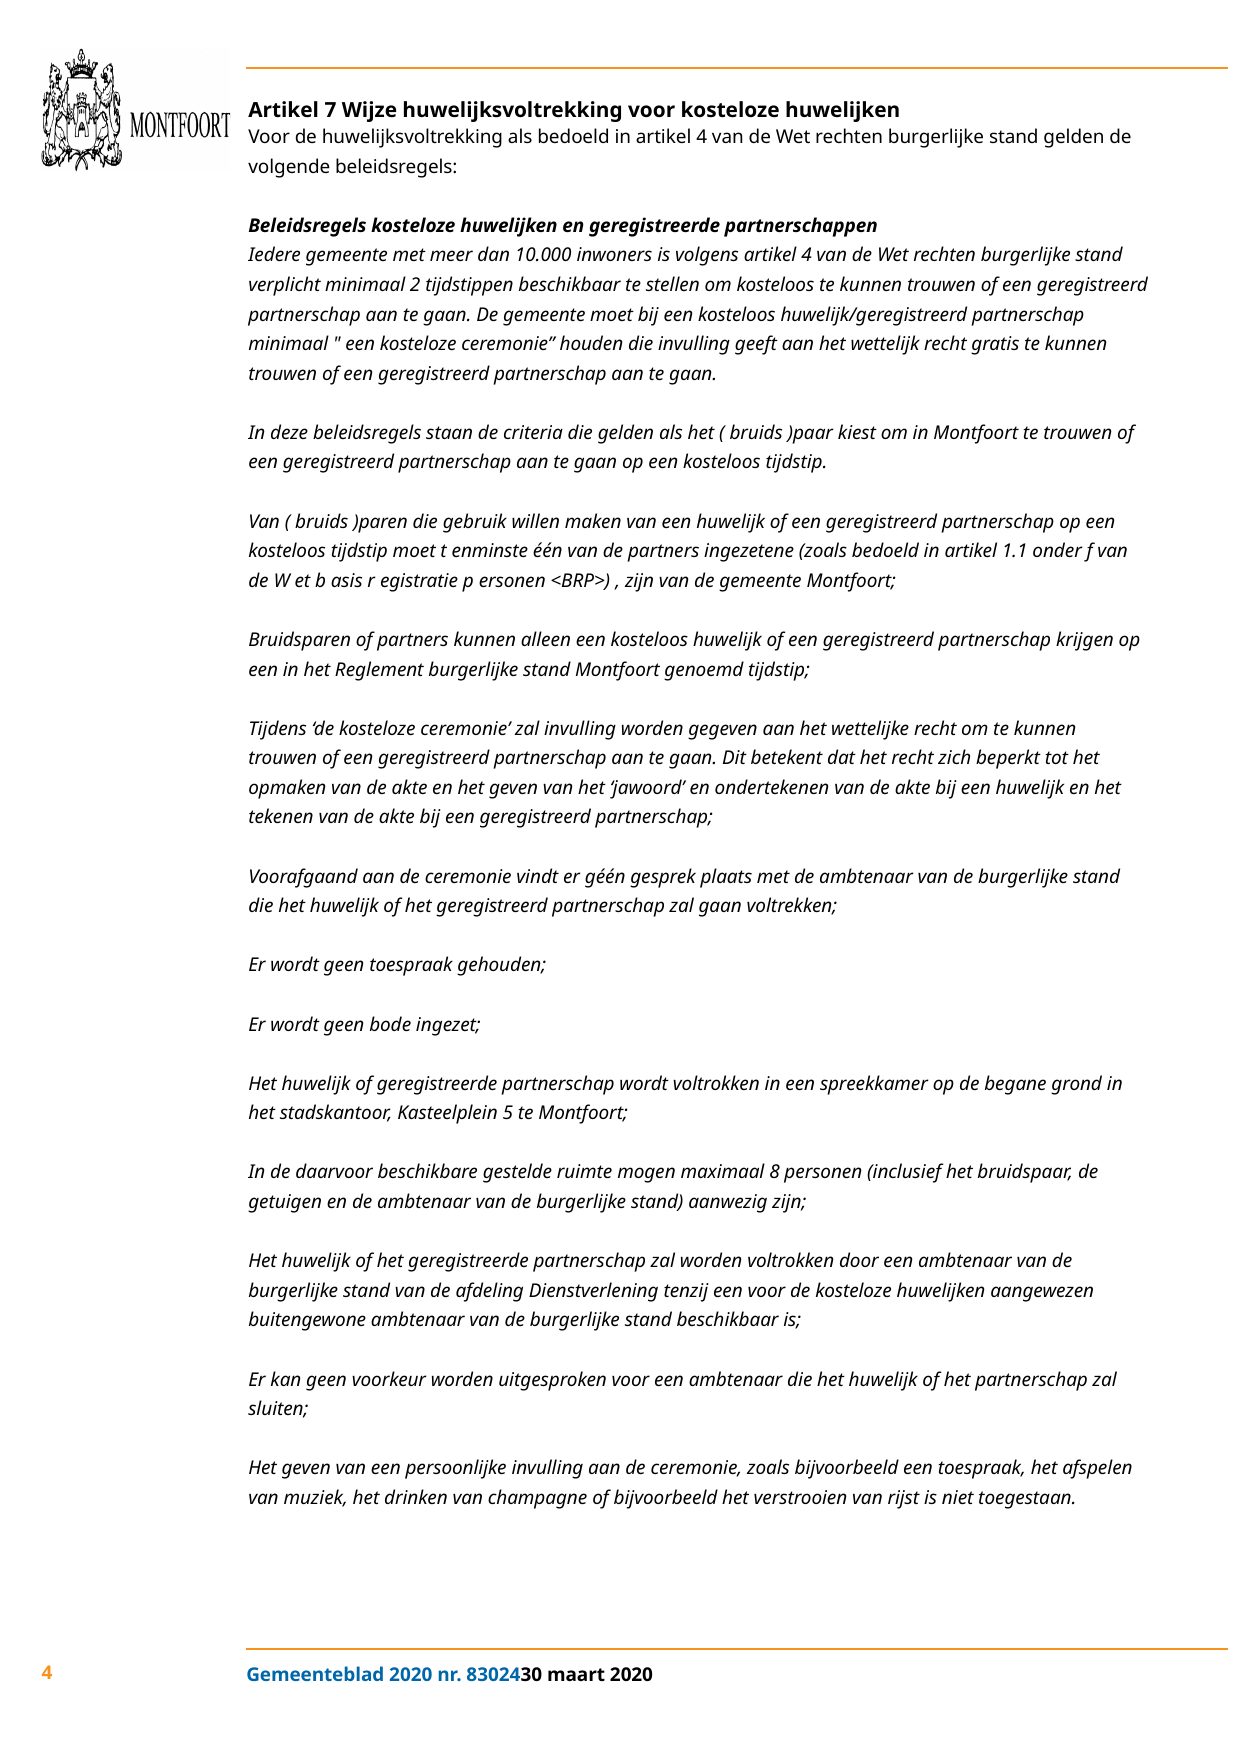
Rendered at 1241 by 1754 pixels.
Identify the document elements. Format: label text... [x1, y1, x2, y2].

picture [41, 47, 231, 172]
text Het huwelijk of het geregistreerde partnerschap zal worden voltrokken door een ambtenaar van de burgerlijke stand van de afdeling Dienstverlening tenzij een voor de kosteloze huwelijken aangewezen buitengewone ambtenaar van de burgerlijke stand beschikbaar is; [248, 1247, 1152, 1332]
text Iedere gemeente met meer dan 10.000 inwoners is volgens artikel 4 van de Wet rechten burgerlijke stand verplicht minimaal 2 tijdstippen beschikbaar te stellen om kosteloos te kunnen trouwen of een geregistreerd partnerschap aan te gaan. De gemeente moet bij een kosteloos huwelijk/geregistreerd partnerschap minimaal " een kosteloze ceremonie” houden die invulling geeft aan het wettelijk recht gratis te kunnen trouwen of een geregistreerd partnerschap aan te gaan. [248, 242, 1152, 386]
text Artikel 7 Wijze huwelijksvoltrekking voor kosteloze huwelijken [248, 95, 1152, 123]
text Tijdens ‘de kosteloze ceremonie’ zal invulling worden gegeven aan het wettelijke recht om te kunnen trouwen of een geregistreerd partnerschap aan te gaan. Dit betekent dat het recht zich beperkt tot het opmaken van de akte en het geven van het ‘jawoord’ en ondertekenen van de akte bij een huwelijk en het tekenen van de akte bij een geregistreerd partnerschap; [248, 715, 1152, 829]
text Het huwelijk of geregistreerde partnerschap wordt voltrokken in een spreekkamer op de begane grond in het stadskantoor, Kasteelplein 5 te Montfoort; [248, 1070, 1152, 1125]
text Er wordt geen bode ingezet; [248, 1011, 1152, 1036]
text Van ( bruids )paren die gebruik willen maken van een huwelijk of een geregistreerd partnerschap op een kosteloos tijdstip moet t enminste één van de partners ingezetene (zoals bedoeld in artikel 1.1 onder f van de W et b asis r egistratie p ersonen <BRP>) , zijn van de gemeente Montfoort; [248, 508, 1152, 593]
text In de daarvoor beschikbare gestelde ruimte mogen maximaal 8 personen (inclusief het bruidspaar, de getuigen en de ambtenaar van de burgerlijke stand) aanwezig zijn; [248, 1159, 1152, 1214]
text Voor de huwelijksvoltrekking als bedoeld in artikel 4 van de Wet rechten burgerlijke stand gelden de volgende beleidsregels: [248, 123, 1152, 178]
text Er wordt geen toespraak gehouden; [248, 952, 1152, 977]
text Beleidsregels kosteloze huwelijken en geregistreerde partnerschappen [248, 212, 1152, 238]
text Er kan geen voorkeur worden uitgesproken voor een ambtenaar die het huwelijk of het partnerschap zal sluiten; [248, 1366, 1152, 1421]
text Bruidsparen of partners kunnen alleen een kosteloos huwelijk of een geregistreerd partnerschap krijgen op een in het Reglement burgerlijke stand Montfoort genoemd tijdstip; [248, 626, 1152, 681]
text In deze beleidsregels staan de criteria die gelden als het ( bruids )paar kiest om in Montfoort te trouwen of een geregistreerd partnerschap aan te gaan op een kosteloos tijdstip. [248, 419, 1152, 474]
text Het geven van een persoonlijke invulling aan de ceremonie, zoals bijvoorbeeld een toespraak, het afspelen van muziek, het drinken van champagne of bijvoorbeeld het verstrooien van rijst is niet toegestaan. [248, 1454, 1152, 1510]
text Voorafgaand aan de ceremonie vindt er géén gesprek plaats met de ambtenaar van de burgerlijke stand die het huwelijk of het geregistreerd partnerschap zal gaan voltrekken; [248, 863, 1152, 918]
